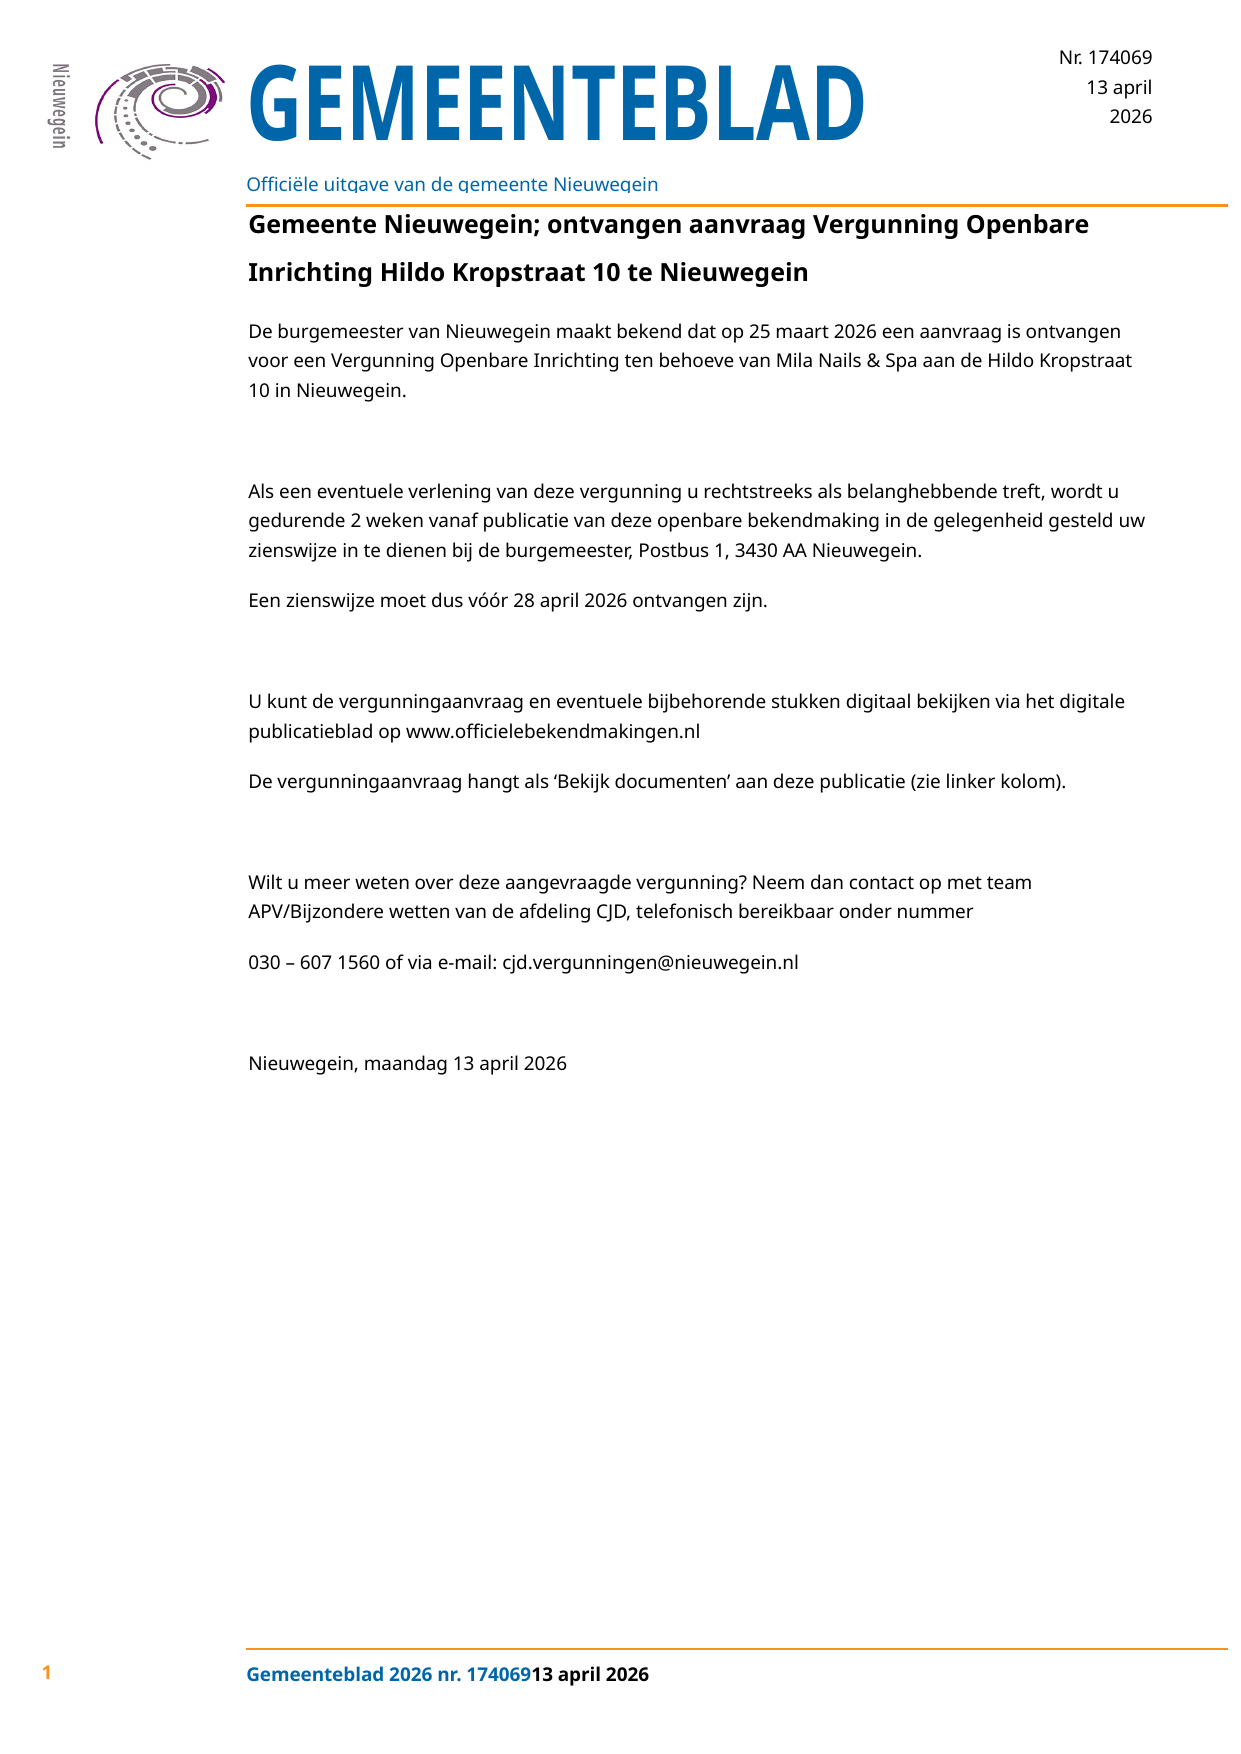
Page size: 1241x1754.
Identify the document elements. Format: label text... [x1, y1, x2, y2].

text Wilt u meer weten over deze aangevraagde vergunning? Neem dan contact op met team APV/Bijzondere wetten van de afdeling CJD, telefonisch bereikbaar onder nummer [248, 869, 1152, 924]
picture [41, 47, 231, 172]
text De vergunningaanvraag hangt als ‘Bekijk documenten’ aan deze publicatie (zie linker kolom). [248, 768, 1152, 794]
text U kunt de vergunningaanvraag en eventuele bijbehorende stukken digitaal bekijken via het digitale publicatieblad op www.officielebekendmakingen.nl [248, 688, 1152, 744]
text Nieuwegein, maandag 13 april 2026 [248, 1050, 1152, 1076]
text Als een eventuele verlening van deze vergunning u rechtstreeks als belanghebbende treft, wordt u gedurende 2 weken vanaf publicatie van deze openbare bekendmaking in de gelegenheid gesteld uw zienswijze in te dienen bij de burgemeester, Postbus 1, 3430 AA Nieuwegein. [248, 478, 1152, 563]
text 030 – 607 1560 of via e-mail: cjd.vergunningen@nieuwegein.nl [248, 949, 1152, 975]
text Gemeente Nieuwegein; ontvangen aanvraag Vergunning Openbare Inrichting Hildo Kropstraat 10 te Nieuwegein [248, 207, 1152, 288]
text Een zienswijze moet dus vóór 28 april 2026 ontvangen zijn. [248, 587, 1152, 613]
text De burgemeester van Nieuwegein maakt bekend dat op 25 maart 2026 een aanvraag is ontvangen voor een Vergunning Openbare Inrichting ten behoeve van Mila Nails & Spa aan de Hildo Kropstraat 10 in Nieuwegein. [248, 318, 1152, 403]
